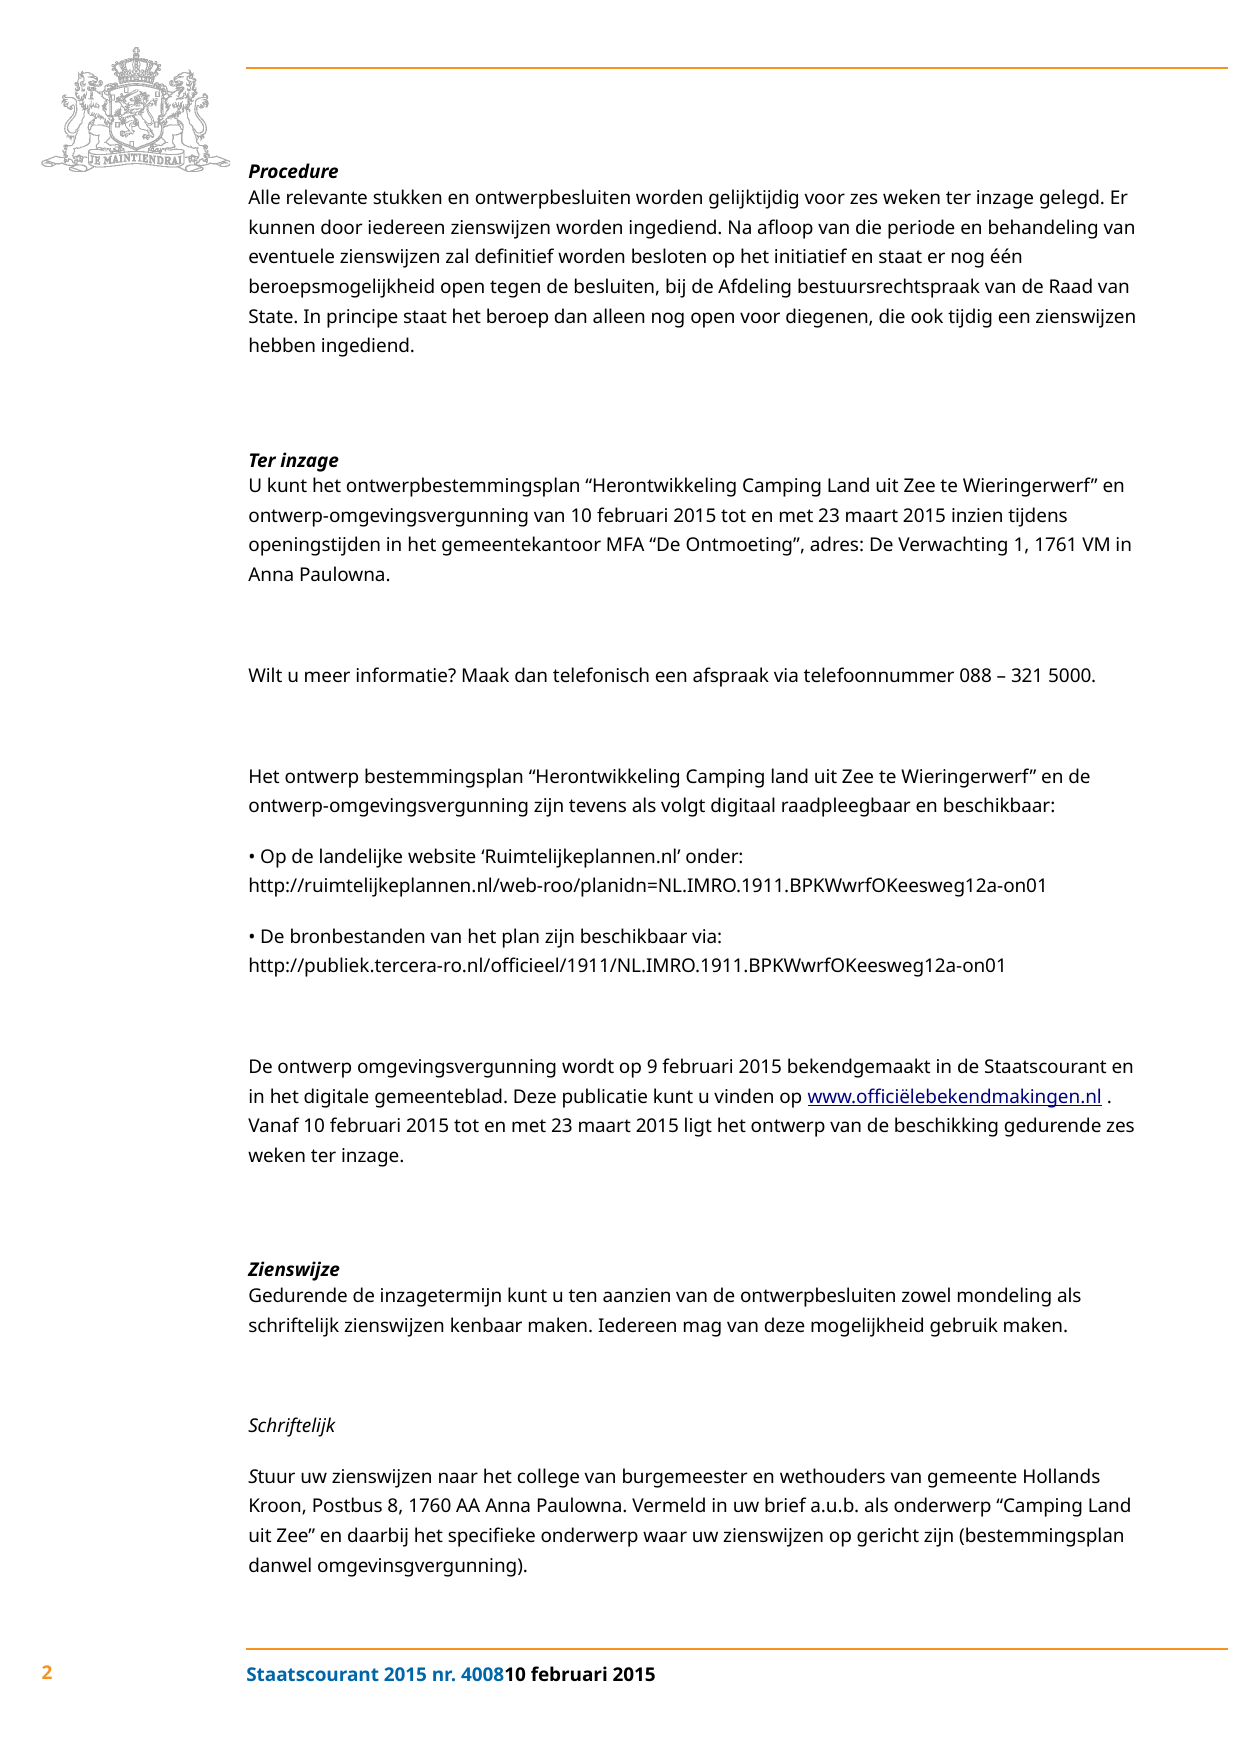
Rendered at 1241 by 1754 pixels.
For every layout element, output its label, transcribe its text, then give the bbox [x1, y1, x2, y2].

text Het ontwerp bestemmingsplan “Herontwikkeling Camping land uit Zee te Wieringerwerf” en de ontwerp-omgevingsvergunning zijn tevens als volgt digitaal raadpleegbaar en beschikbaar: [248, 763, 1152, 818]
text Wilt u meer informatie? Maak dan telefonisch een afspraak via telefoonnummer 088 – 321 5000. [248, 662, 1152, 688]
text Alle relevante stukken en ontwerpbesluiten worden gelijktijdig voor zes weken ter inzage gelegd. Er kunnen door iedereen zienswijzen worden ingediend. Na afloop van die periode en behandeling van eventuele zienswijzen zal definitief worden besloten op het initiatief en staat er nog één beroepsmogelijkheid open tegen de besluiten, bij de Afdeling bestuursrechtspraak van de Raad van State. In principe staat het beroep dan alleen nog open voor diegenen, die ook tijdig een zienswijzen hebben ingediend. [248, 184, 1152, 358]
text Gedurende de inzagetermijn kunt u ten aanzien van de ontwerpbesluiten zowel mondeling als schriftelijk zienswijzen kenbaar maken. Iedereen mag van deze mogelijkheid gebruik maken. [248, 1282, 1152, 1337]
text Stuur uw zienswijzen naar het college van burgemeester en wethouders van gemeente Hollands Kroon, Postbus 8, 1760 AA Anna Paulowna. Vermeld in uw brief a.u.b. als onderwerp “Camping Land uit Zee” en daarbij het specifieke onderwerp waar uw zienswijzen op gericht zijn (bestemmingsplan danwel omgevinsgvergunning). [248, 1463, 1152, 1577]
text Schriftelijk [248, 1413, 1152, 1438]
text U kunt het ontwerpbestemmingsplan “Herontwikkeling Camping Land uit Zee te Wieringerwerf” en ontwerp-omgevingsvergunning van 10 februari 2015 tot en met 23 maart 2015 inzien tijdens openingstijden in het gemeentekantoor MFA “De Ontmoeting”, adres: De Verwachting 1, 1761 VM in Anna Paulowna. [248, 472, 1152, 587]
text Zienswijze [248, 1256, 1152, 1282]
text Ter inzage [248, 447, 1152, 472]
picture [41, 47, 231, 172]
text • Op de landelijke website ‘Ruimtelijkeplannen.nl’ onder: http://ruimtelijkeplannen.nl/web-roo/planidn=NL.IMRO.1911.BPKWwrfOKeesweg12a-on01 [248, 843, 1152, 898]
text • De bronbestanden van het plan zijn beschikbaar via: http://publiek.tercera-ro.nl/officieel/1911/NL.IMRO.1911.BPKWwrfOKeesweg12a-on01 [248, 923, 1152, 978]
text Procedure [248, 159, 1152, 184]
text De ontwerp omgevingsvergunning wordt op 9 februari 2015 bekendgemaakt in de Staatscourant en in het digitale gemeenteblad. Deze publicatie kunt u vinden op www.officiëlebekendmakingen.nl . Vanaf 10 februari 2015 tot en met 23 maart 2015 ligt het ontwerp van de beschikking gedurende zes weken ter inzage. [248, 1053, 1152, 1168]
